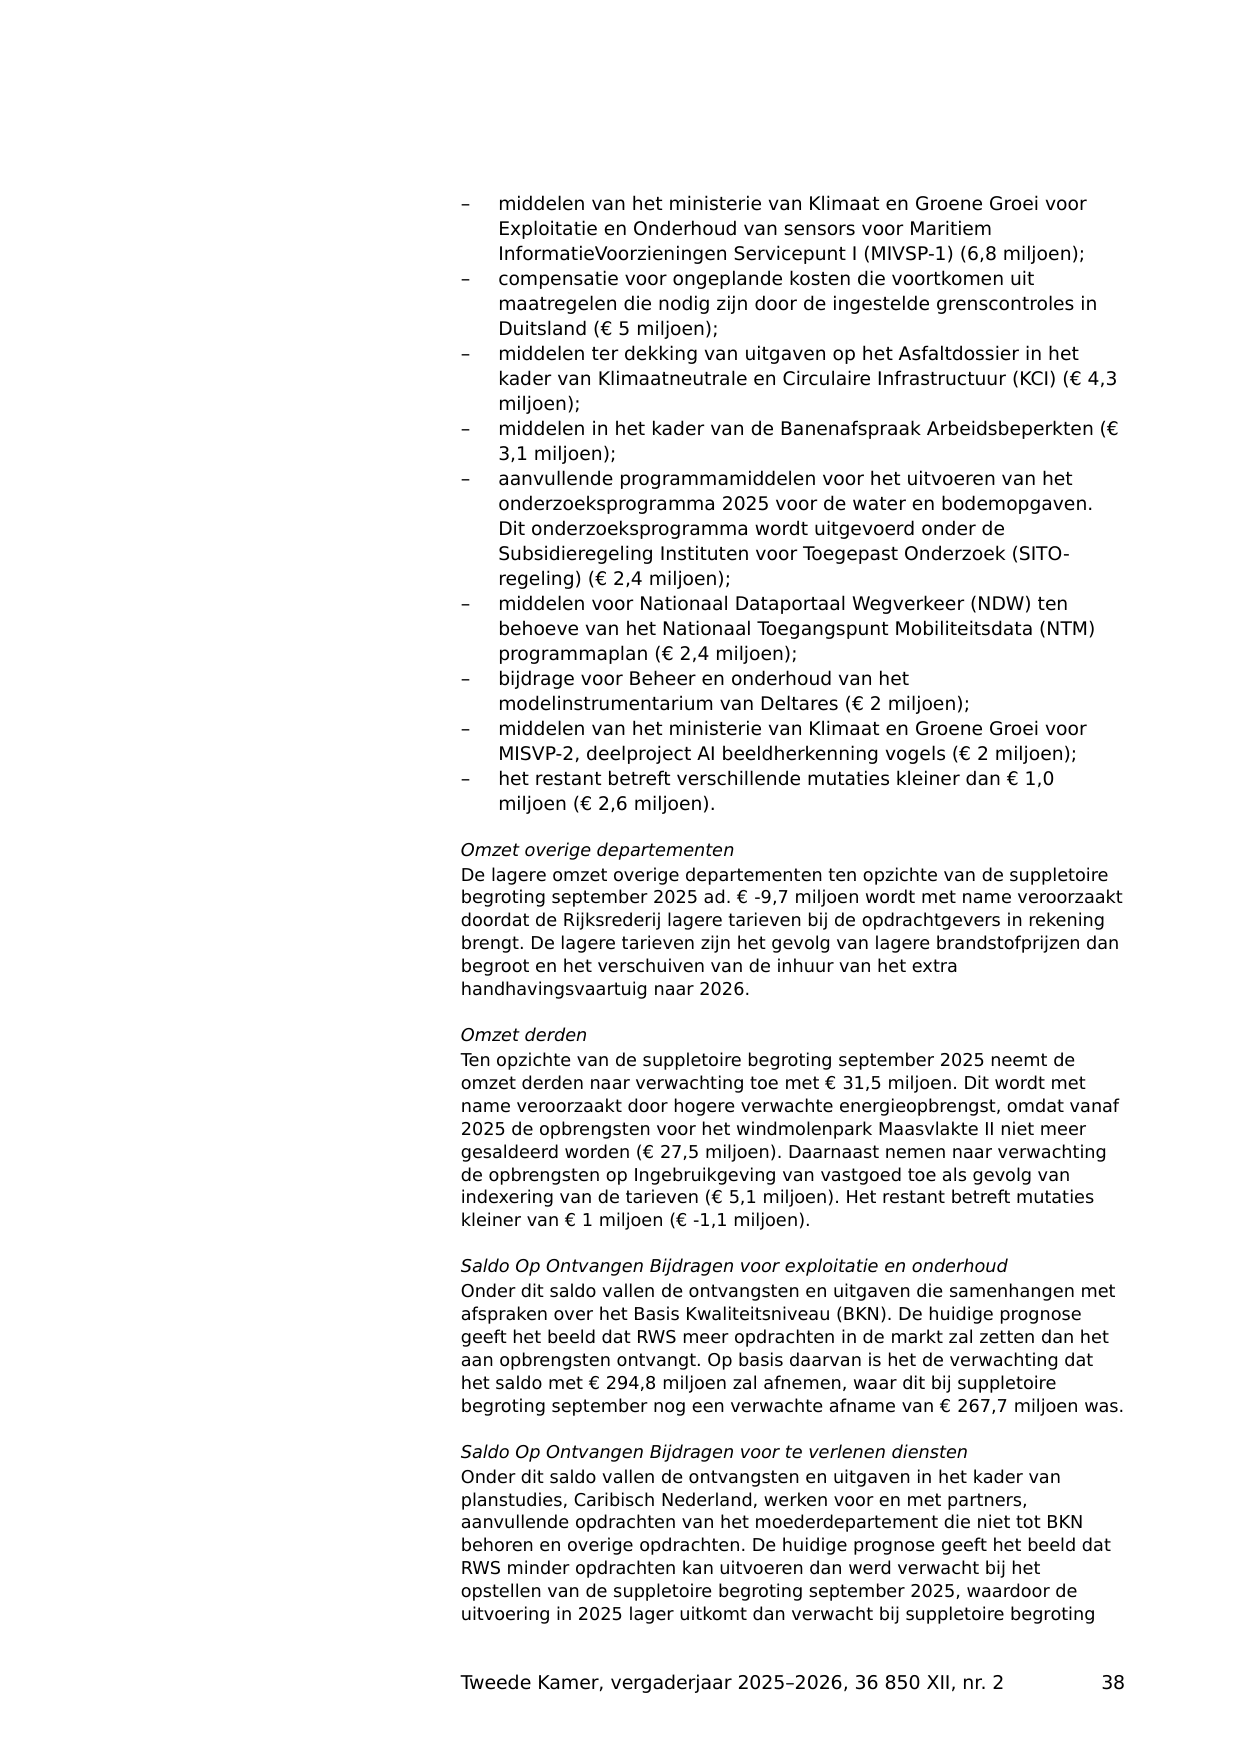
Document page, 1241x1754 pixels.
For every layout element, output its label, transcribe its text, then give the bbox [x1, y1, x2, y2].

list middelen van het ministerie van Klimaat en Groene Groei voor MISVP-2, deelproject AI beeldherkenning vogels (€ 2 miljoen); [461, 716, 1125, 766]
list middelen voor Nationaal Dataportaal Wegverkeer (NDW) ten behoeve van het Nationaal Toegangspunt Mobiliteitsdata (NTM) programmaplan (€ 2,4 miljoen); [461, 591, 1125, 666]
text Saldo Op Ontvangen Bijdragen voor exploitatie en onderhoud [461, 1254, 1125, 1277]
list middelen ter dekking van uitgaven op het Asfaltdossier in het kader van Klimaatneutrale en Circulaire Infrastructuur (KCI) (€ 4,3 miljoen); [461, 341, 1125, 416]
text De lagere omzet overige departementen ten opzichte van de suppletoire begroting september 2025 ad. € -9,7 miljoen wordt met name veroorzaakt doordat de Rijksrederij lagere tarieven bij de opdrachtgevers in rekening brengt. De lagere tarieven zijn het gevolg van lagere brandstofprijzen dan begroot en het verschuiven van de inhuur van het extra handhavingsvaartuig naar 2026. [461, 863, 1125, 1000]
text Ten opzichte van de suppletoire begroting september 2025 neemt de omzet derden naar verwachting toe met € 31,5 miljoen. Dit wordt met name veroorzaakt door hogere verwachte energieopbrengst, omdat vanaf 2025 de opbrengsten voor het windmolenpark Maasvlakte II niet meer gesaldeerd worden (€ 27,5 miljoen). Daarnaast nemen naar verwachting de opbrengsten op Ingebruikgeving van vastgoed toe als gevolg van indexering van de tarieven (€ 5,1 miljoen). Het restant betreft mutaties kleiner van € 1 miljoen (€ -1,1 miljoen). [461, 1048, 1125, 1231]
text Omzet overige departementen [461, 838, 1125, 861]
list compensatie voor ongeplande kosten die voortkomen uit maatregelen die nodig zijn door de ingestelde grenscontroles in Duitsland (€ 5 miljoen); [461, 266, 1125, 341]
list aanvullende programmamiddelen voor het uitvoeren van het onderzoeksprogramma 2025 voor de water en bodemopgaven. Dit onderzoeksprogramma wordt uitgevoerd onder de Subsidieregeling Instituten voor Toegepast Onderzoek (SITO-regeling) (€ 2,4 miljoen); [461, 466, 1125, 591]
list middelen van het ministerie van Klimaat en Groene Groei voor Exploitatie en Onderhoud van sensors voor Maritiem InformatieVoorzieningen Servicepunt I (MIVSP-1) (6,8 miljoen); [461, 191, 1125, 266]
text Onder dit saldo vallen de ontvangsten en uitgaven die samenhangen met afspraken over het Basis Kwaliteitsniveau (BKN). De huidige prognose geeft het beeld dat RWS meer opdrachten in de markt zal zetten dan het aan opbrengsten ontvangt. Op basis daarvan is het de verwachting dat het saldo met € 294,8 miljoen zal afnemen, waar dit bij suppletoire begroting september nog een verwachte afname van € 267,7 miljoen was. [461, 1279, 1125, 1417]
list het restant betreft verschillende mutaties kleiner dan € 1,0 miljoen (€ 2,6 miljoen). [461, 766, 1125, 816]
list bijdrage voor Beheer en onderhoud van het modelinstrumentarium van Deltares (€ 2 miljoen); [461, 666, 1125, 716]
text Saldo Op Ontvangen Bijdragen voor te verlenen diensten [461, 1440, 1125, 1463]
text Omzet derden [461, 1023, 1125, 1046]
text Onder dit saldo vallen de ontvangsten en uitgaven in het kader van planstudies, Caribisch Nederland, werken voor en met partners, aanvullende opdrachten van het moederdepartement die niet tot BKN behoren en overige opdrachten. De huidige prognose geeft het beeld dat RWS minder opdrachten kan uitvoeren dan werd verwacht bij het opstellen van de suppletoire begroting september 2025, waardoor de uitvoering in 2025 lager uitkomt dan verwacht bij suppletoire begroting [461, 1465, 1125, 1625]
list middelen in het kader van de Banenafspraak Arbeidsbeperkten (€ 3,1 miljoen); [461, 416, 1125, 466]
